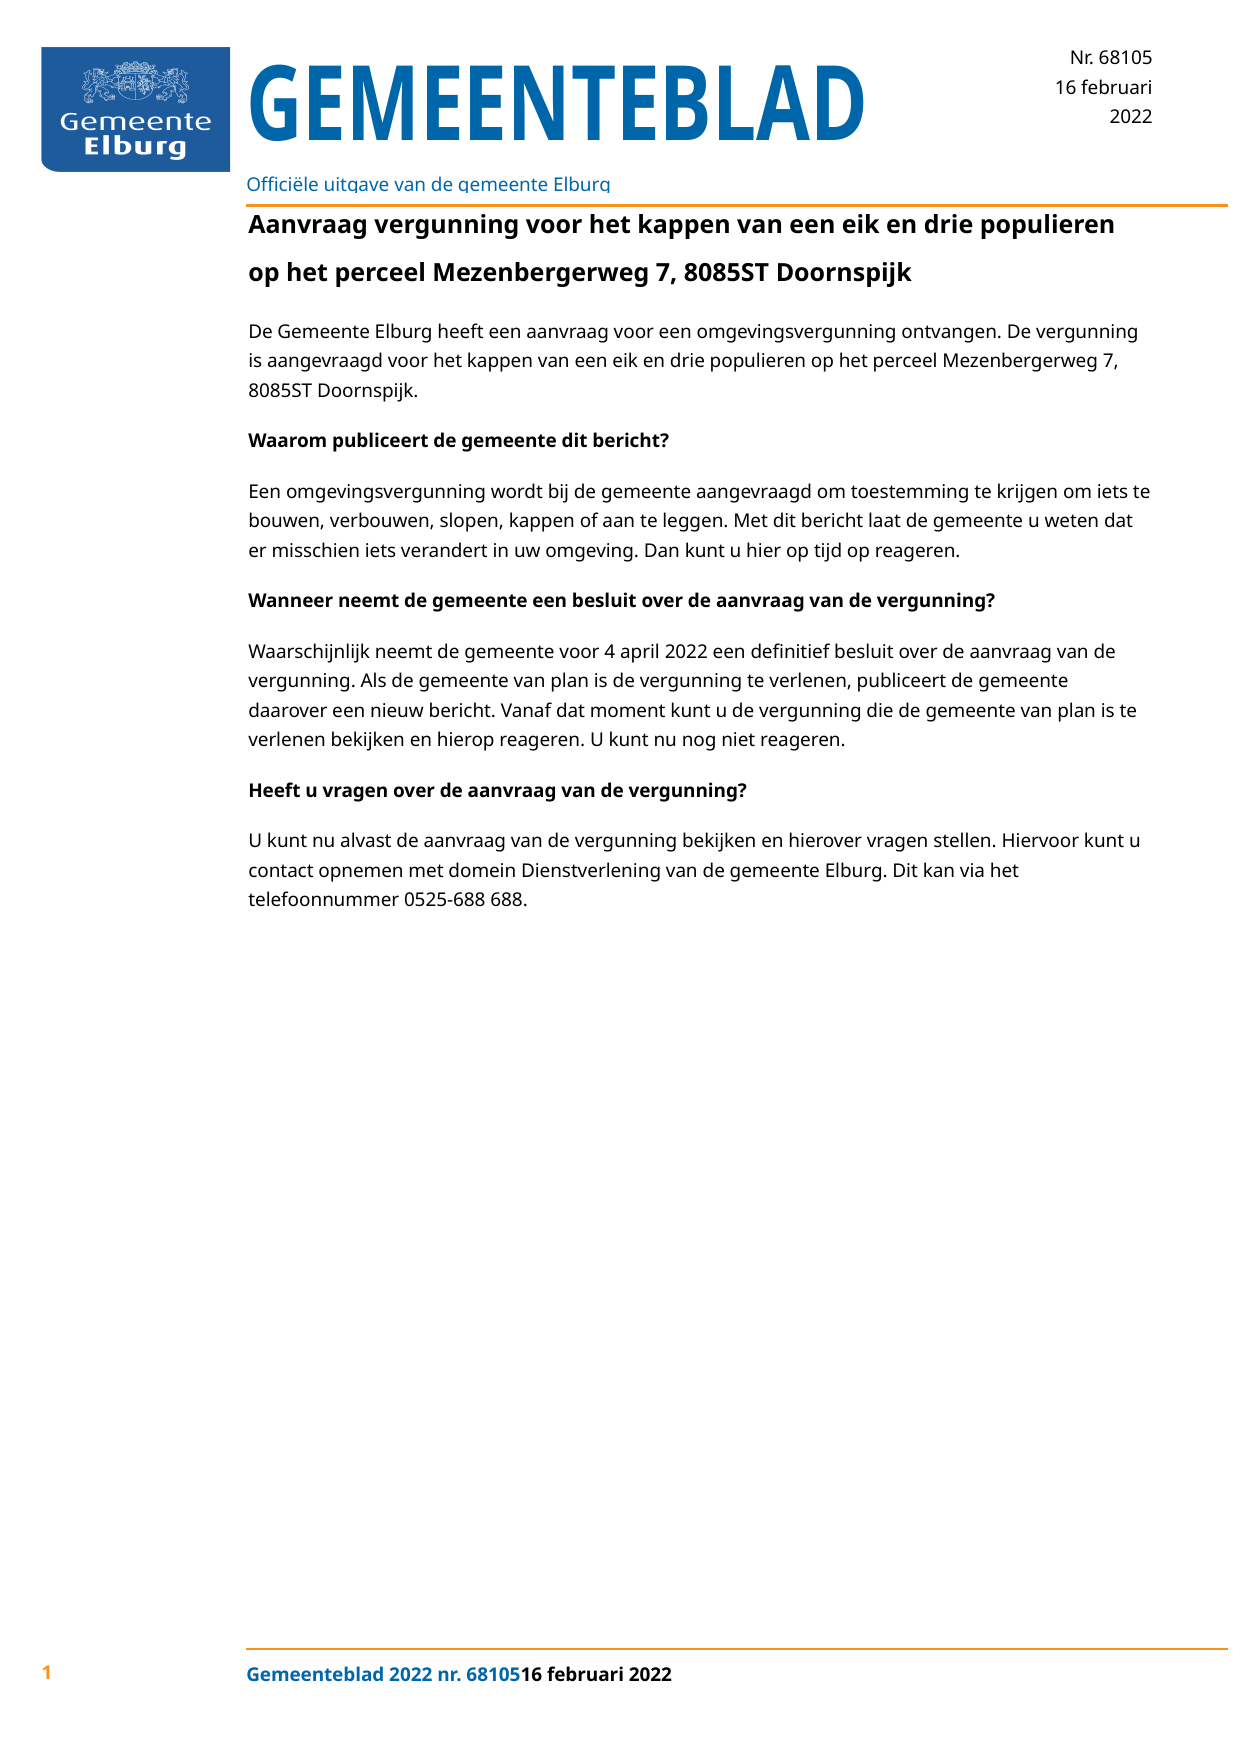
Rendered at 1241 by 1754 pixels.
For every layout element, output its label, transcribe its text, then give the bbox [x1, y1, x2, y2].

text Een omgevingsvergunning wordt bij de gemeente aangevraagd om toestemming te krijgen om iets te bouwen, verbouwen, slopen, kappen of aan te leggen. Met dit bericht laat de gemeente u weten dat er misschien iets verandert in uw omgeving. Dan kunt u hier op tijd op reageren. [248, 478, 1152, 563]
text Waarom publiceert de gemeente dit bericht? [248, 427, 1152, 453]
text Waarschijnlijk neemt de gemeente voor 4 april 2022 een definitief besluit over de aanvraag van de vergunning. Als de gemeente van plan is de vergunning te verlenen, publiceert de gemeente daarover een nieuw bericht. Vanaf dat moment kunt u de vergunning die de gemeente van plan is te verlenen bekijken en hierop reageren. U kunt nu nog niet reageren. [248, 638, 1152, 752]
text Aanvraag vergunning voor het kappen van een eik en drie populieren op het perceel Mezenbergerweg 7, 8085ST Doornspijk [248, 207, 1152, 288]
picture [41, 47, 231, 172]
text De Gemeente Elburg heeft een aanvraag voor een omgevingsvergunning ontvangen. De vergunning is aangevraagd voor het kappen van een eik en drie populieren op het perceel Mezenbergerweg 7, 8085ST Doornspijk. [248, 318, 1152, 403]
text U kunt nu alvast de aanvraag van de vergunning bekijken en hierover vragen stellen. Hiervoor kunt u contact opnemen met domein Dienstverlening van de gemeente Elburg. Dit kan via het telefoonnummer 0525-688 688. [248, 827, 1152, 912]
text Wanneer neemt de gemeente een besluit over de aanvraag van de vergunning? [248, 587, 1152, 613]
text Heeft u vragen over de aanvraag van de vergunning? [248, 777, 1152, 803]
